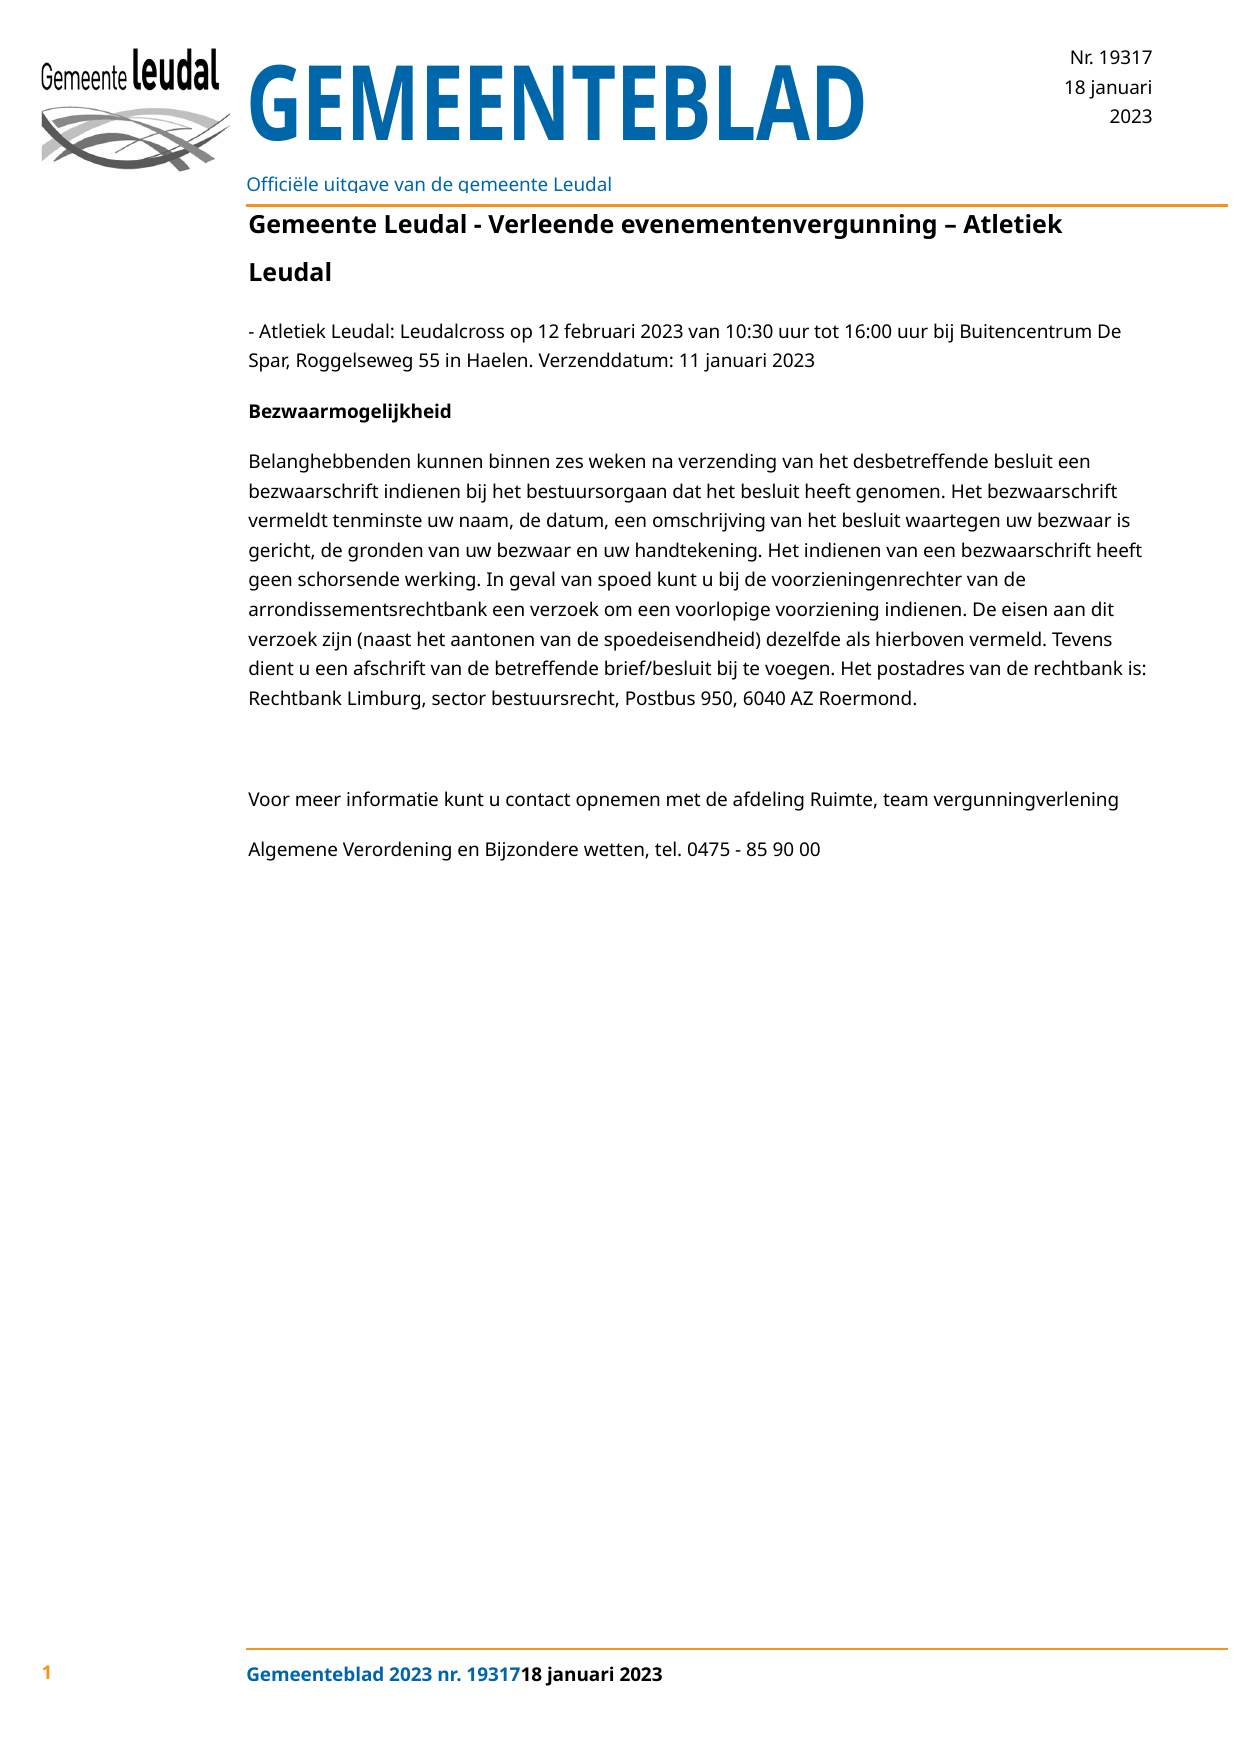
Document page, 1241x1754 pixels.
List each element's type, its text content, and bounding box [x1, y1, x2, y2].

text Gemeente Leudal - Verleende evenementenvergunning – Atletiek Leudal [248, 207, 1152, 288]
text Voor meer informatie kunt u contact opnemen met de afdeling Ruimte, team vergunningverlening [248, 786, 1152, 812]
text Belanghebbenden kunnen binnen zes weken na verzending van het desbetreffende besluit een bezwaarschrift indienen bij het bestuursorgaan dat het besluit heeft genomen. Het bezwaarschrift vermeldt tenminste uw naam, de datum, een omschrijving van het besluit waartegen uw bezwaar is gericht, de gronden van uw bezwaar en uw handtekening. Het indienen van een bezwaarschrift heeft geen schorsende werking. In geval van spoed kunt u bij de voorzieningenrechter van de arrondissementsrechtbank een verzoek om een voorlopige voorziening indienen. De eisen aan dit verzoek zijn (naast het aantonen van de spoedeisendheid) dezelfde als hierboven vermeld. Tevens dient u een afschrift van de betreffende brief/besluit bij te voegen. Het postadres van de rechtbank is: Rechtbank Limburg, sector bestuursrecht, Postbus 950, 6040 AZ Roermond. [248, 448, 1152, 711]
text Algemene Verordening en Bijzondere wetten, tel. 0475 - 85 90 00 [248, 836, 1152, 862]
text - Atletiek Leudal: Leudalcross op 12 februari 2023 van 10:30 uur tot 16:00 uur bij Buitencentrum De Spar, Roggelseweg 55 in Haelen. Verzenddatum: 11 januari 2023 [248, 318, 1152, 373]
picture [41, 47, 231, 172]
text Bezwaarmogelijkheid [248, 398, 1152, 424]
